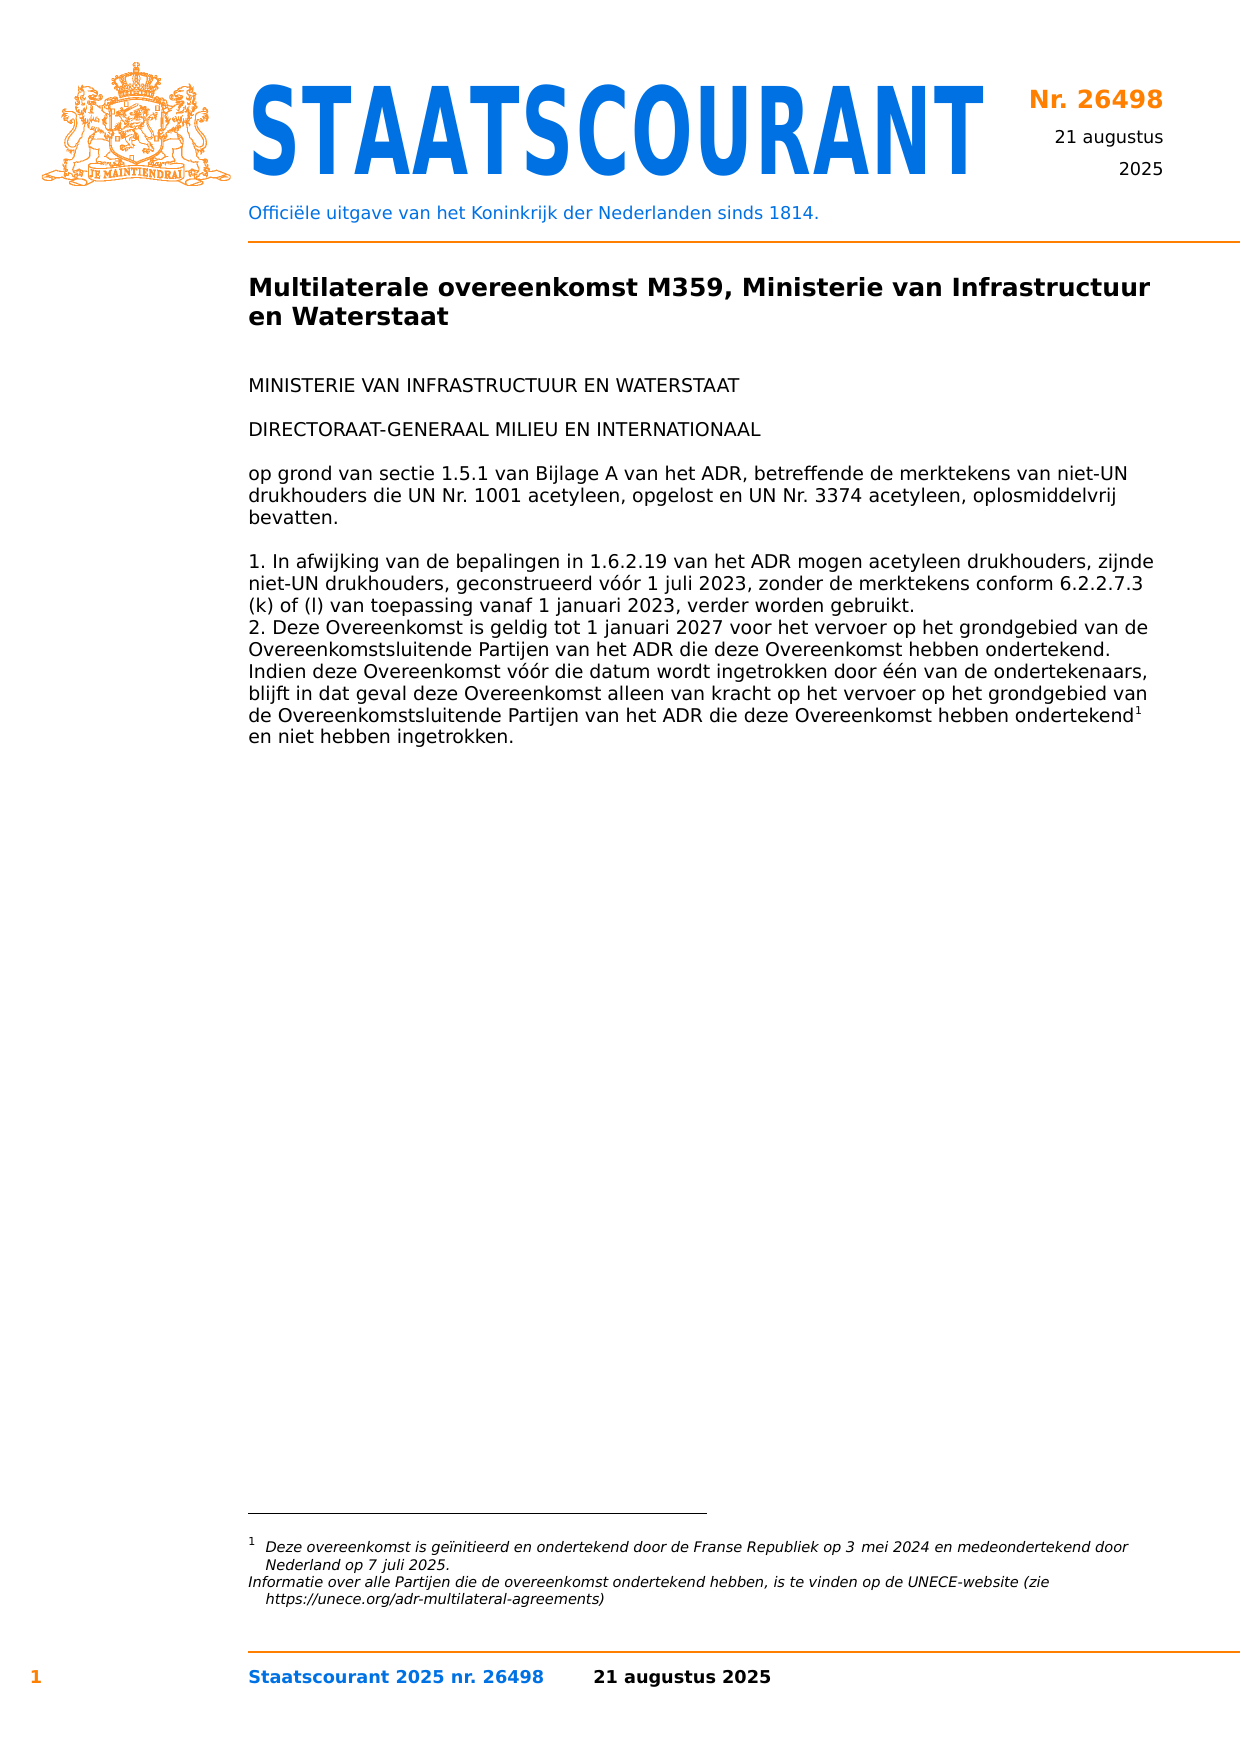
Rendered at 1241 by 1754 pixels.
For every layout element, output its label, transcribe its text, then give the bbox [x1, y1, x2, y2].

text Deze overeenkomst is geïnitieerd en ondertekend door de Franse Republiek op 3 mei 2024 en medeondertekend door Nederland op 7 juli 2025. [248, 1535, 1163, 1574]
table_cell 2025 [998, 153, 1240, 203]
text MINISTERIE VAN INFRASTRUCTUUR EN WATERSTAAT [248, 375, 1163, 397]
picture [41, 62, 231, 186]
table_header STAATSCOURANT [248, 62, 998, 203]
text 1. In afwijking van de bepalingen in 1.6.2.19 van het ADR mogen acetyleen drukhouders, zijnde niet-UN drukhouders, geconstrueerd vóór 1 juli 2023, zonder de merktekens conform 6.2.2.7.3 (k) of (l) van toepassing vanaf 1 januari 2023, verder worden gebruikt. [248, 551, 1163, 617]
table_cell 21 augustus [998, 121, 1240, 153]
table_cell Officiële uitgave van het Koninkrijk der Nederlanden sinds 1814. [248, 203, 1240, 241]
text op grond van sectie 1.5.1 van Bijlage A van het ADR, betreffende de merktekens van niet-UN drukhouders die UN Nr. 1001 acetyleen, opgelost en UN Nr. 3374 acetyleen, oplosmiddelvrij bevatten. [248, 463, 1163, 529]
table_header [25, 62, 248, 241]
text 2. Deze Overeenkomst is geldig tot 1 januari 2027 voor het vervoer op het grondgebied van de Overeenkomstsluitende Partijen van het ADR die deze Overeenkomst hebben ondertekend. Indien deze Overeenkomst vóór die datum wordt ingetrokken door één van de ondertekenaars, blijft in dat geval deze Overeenkomst alleen van kracht op het vervoer op het grondgebied van de Overeenkomstsluitende Partijen van het ADR die deze Overeenkomst hebben ondertekend en niet hebben ingetrokken. [248, 617, 1163, 748]
table_header Nr. 26498 [998, 62, 1240, 121]
subtitle Multilaterale overeenkomst M359, Ministerie van Infrastructuur en Waterstaat [248, 273, 1163, 331]
text DIRECTORAAT-GENERAAL MILIEU EN INTERNATIONAAL [248, 419, 1163, 441]
text Informatie over alle Partijen die de overeenkomst ondertekend hebben, is te vinden op de UNECE-website (zie https://unece.org/adr-multilateral-agreements) [248, 1574, 1163, 1608]
